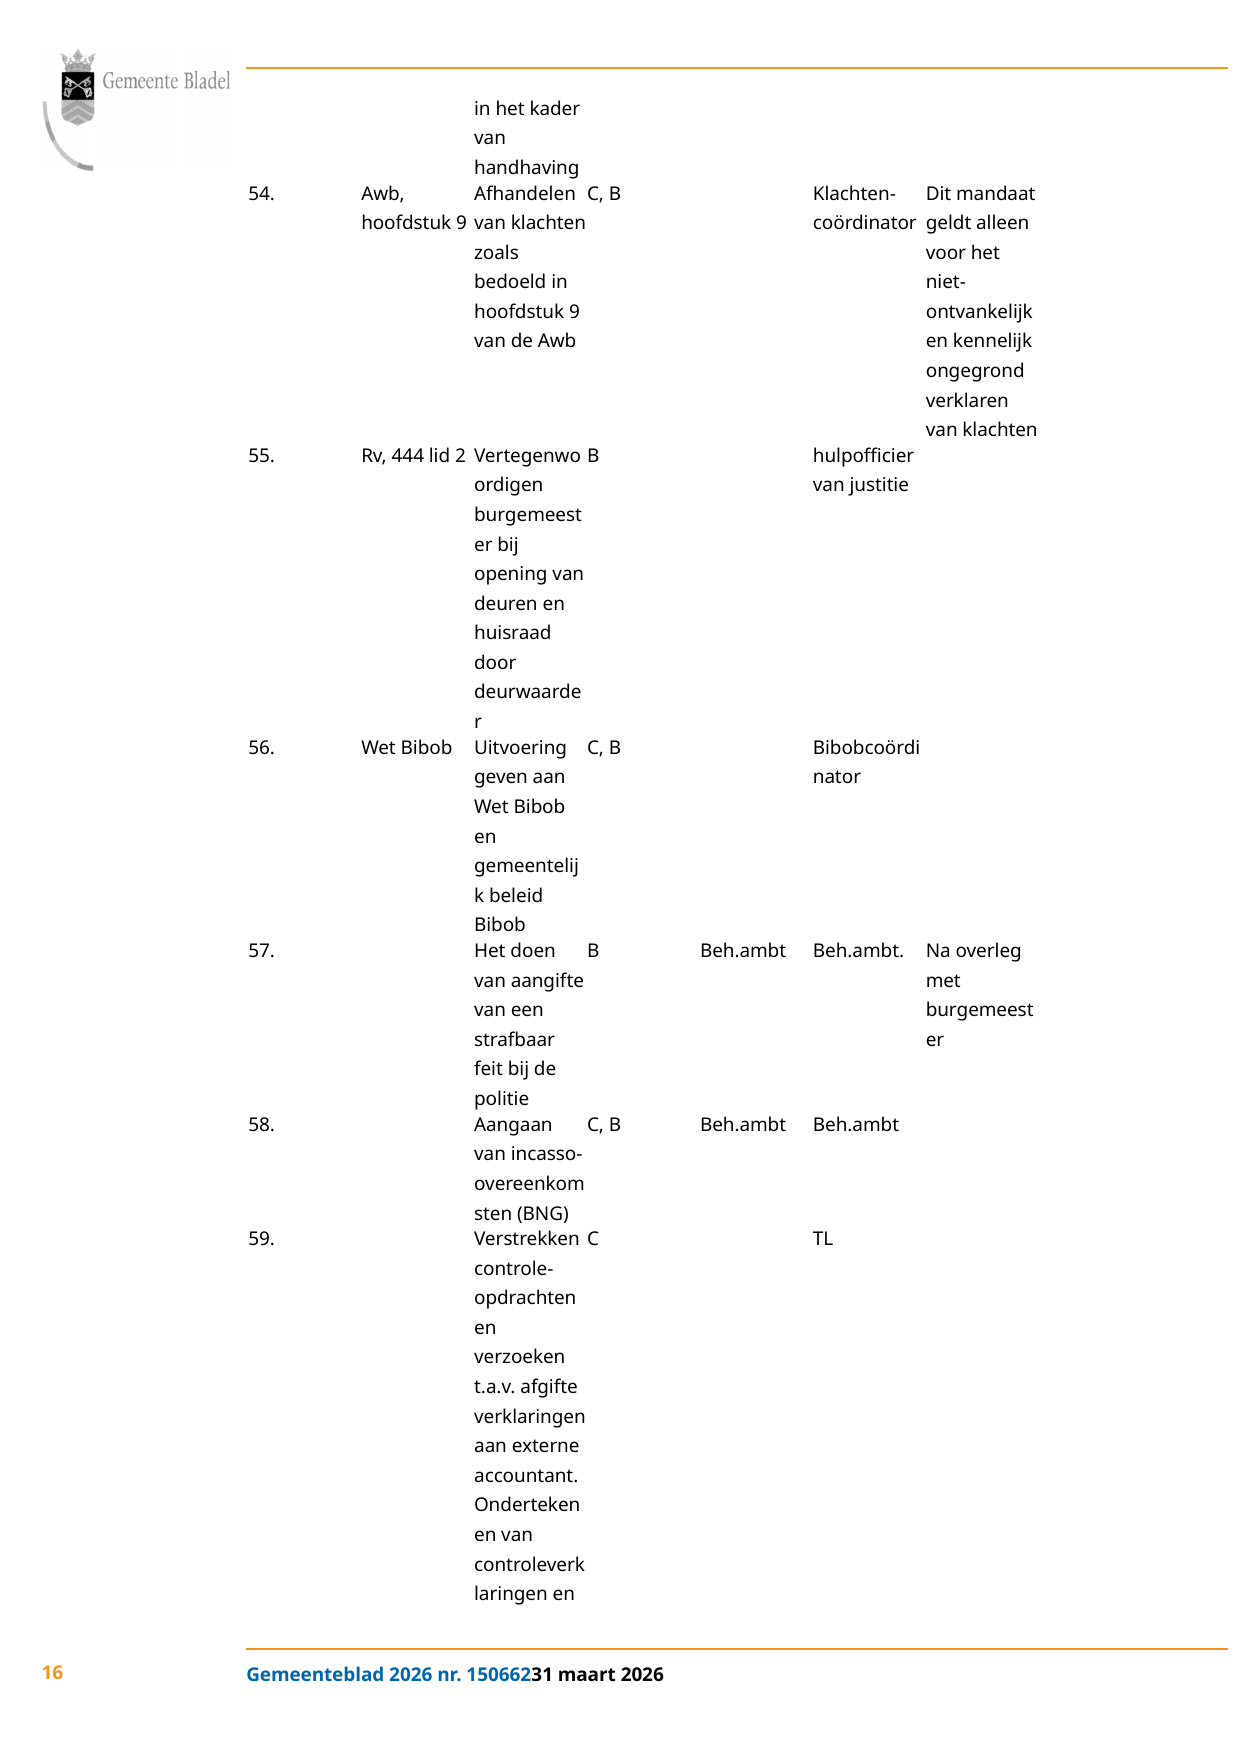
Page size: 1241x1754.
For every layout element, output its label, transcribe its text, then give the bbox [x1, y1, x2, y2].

table_cell Klachten-coördinator [813, 180, 926, 442]
table_cell [1039, 283, 1152, 442]
table_cell C, B [587, 734, 700, 937]
table_cell [1039, 442, 1152, 468]
table_cell TL [813, 1225, 926, 1606]
table_cell Vertegenwoordigen burgemeester bij opening van deuren en huisraad door deurwaarder [474, 442, 587, 734]
table_cell 55. [248, 442, 361, 734]
table_cell [1039, 1111, 1152, 1225]
table_cell [926, 95, 1038, 180]
table_cell Beh.ambt [700, 1111, 813, 1225]
table_cell Na overleg met burgemeester [926, 937, 1038, 1111]
table_cell [700, 180, 813, 442]
table_cell [1039, 180, 1152, 205]
table_cell [926, 1225, 1038, 1606]
table_cell [700, 95, 813, 180]
table_cell [813, 95, 926, 180]
table_cell [361, 95, 474, 180]
table_cell [700, 1225, 813, 1606]
table_cell [1039, 468, 1152, 734]
table_cell Bibobcoördinator [813, 734, 926, 937]
table_cell Het doen van aangifte van een strafbaar feit bij de politie [474, 937, 587, 1111]
table_cell [700, 442, 813, 734]
picture [41, 47, 231, 172]
table_cell hulpofficier van justitie [813, 442, 926, 734]
table_cell B [587, 937, 700, 1111]
table_cell Uitvoering geven aan Wet Bibob en gemeentelijk beleid Bibob [474, 734, 587, 937]
table_cell [248, 95, 361, 180]
table_cell Rv, 444 lid 2 [361, 442, 474, 734]
table_cell B [587, 442, 700, 734]
table_cell [1039, 760, 1152, 937]
table_cell Beh.ambt [813, 1111, 926, 1225]
table_cell 59. [248, 1225, 361, 1606]
table_cell Dit mandaat geldt alleen voor het niet-ontvankelijk en kennelijk ongegrond verklaren van klachten [926, 180, 1038, 442]
table_cell 57. [248, 937, 361, 1111]
table_cell 54. [248, 180, 361, 442]
table_cell [1039, 257, 1152, 283]
table_cell [361, 1225, 474, 1606]
table_cell [1039, 937, 1152, 1111]
table_cell [1039, 205, 1152, 231]
table_cell [926, 442, 1038, 734]
table_cell [1039, 231, 1152, 257]
table_cell [587, 95, 700, 180]
table_cell C, B [587, 1111, 700, 1225]
table_cell 58. [248, 1111, 361, 1225]
table_cell [361, 937, 474, 1111]
table_cell Aangaan van incasso-overeenkomsten (BNG) [474, 1111, 587, 1225]
table_cell C, B [587, 180, 700, 442]
table_cell [361, 1111, 474, 1225]
table_cell Afhandelen van klachten zoals bedoeld in hoofdstuk 9 van de Awb [474, 180, 587, 442]
table_cell Beh.ambt [700, 937, 813, 1111]
table_cell [926, 734, 1038, 937]
table_cell Wet Bibob [361, 734, 474, 937]
table_cell Awb, hoofdstuk 9 [361, 180, 474, 442]
table_cell [1039, 95, 1152, 180]
table_cell C [587, 1225, 700, 1606]
table_cell [700, 734, 813, 937]
table_cell 56. [248, 734, 361, 937]
table_cell [1039, 734, 1152, 760]
table_cell Beh.ambt. [813, 937, 926, 1111]
table_cell [926, 1111, 1038, 1225]
table_cell in het kader van handhaving [474, 95, 587, 180]
table_cell Verstrekken controle-opdrachten en verzoeken t.a.v. afgifte verklaringen aan externe accountant. Ondertekenen van controleverklaringen en [474, 1225, 587, 1606]
table_cell [1039, 1225, 1152, 1606]
